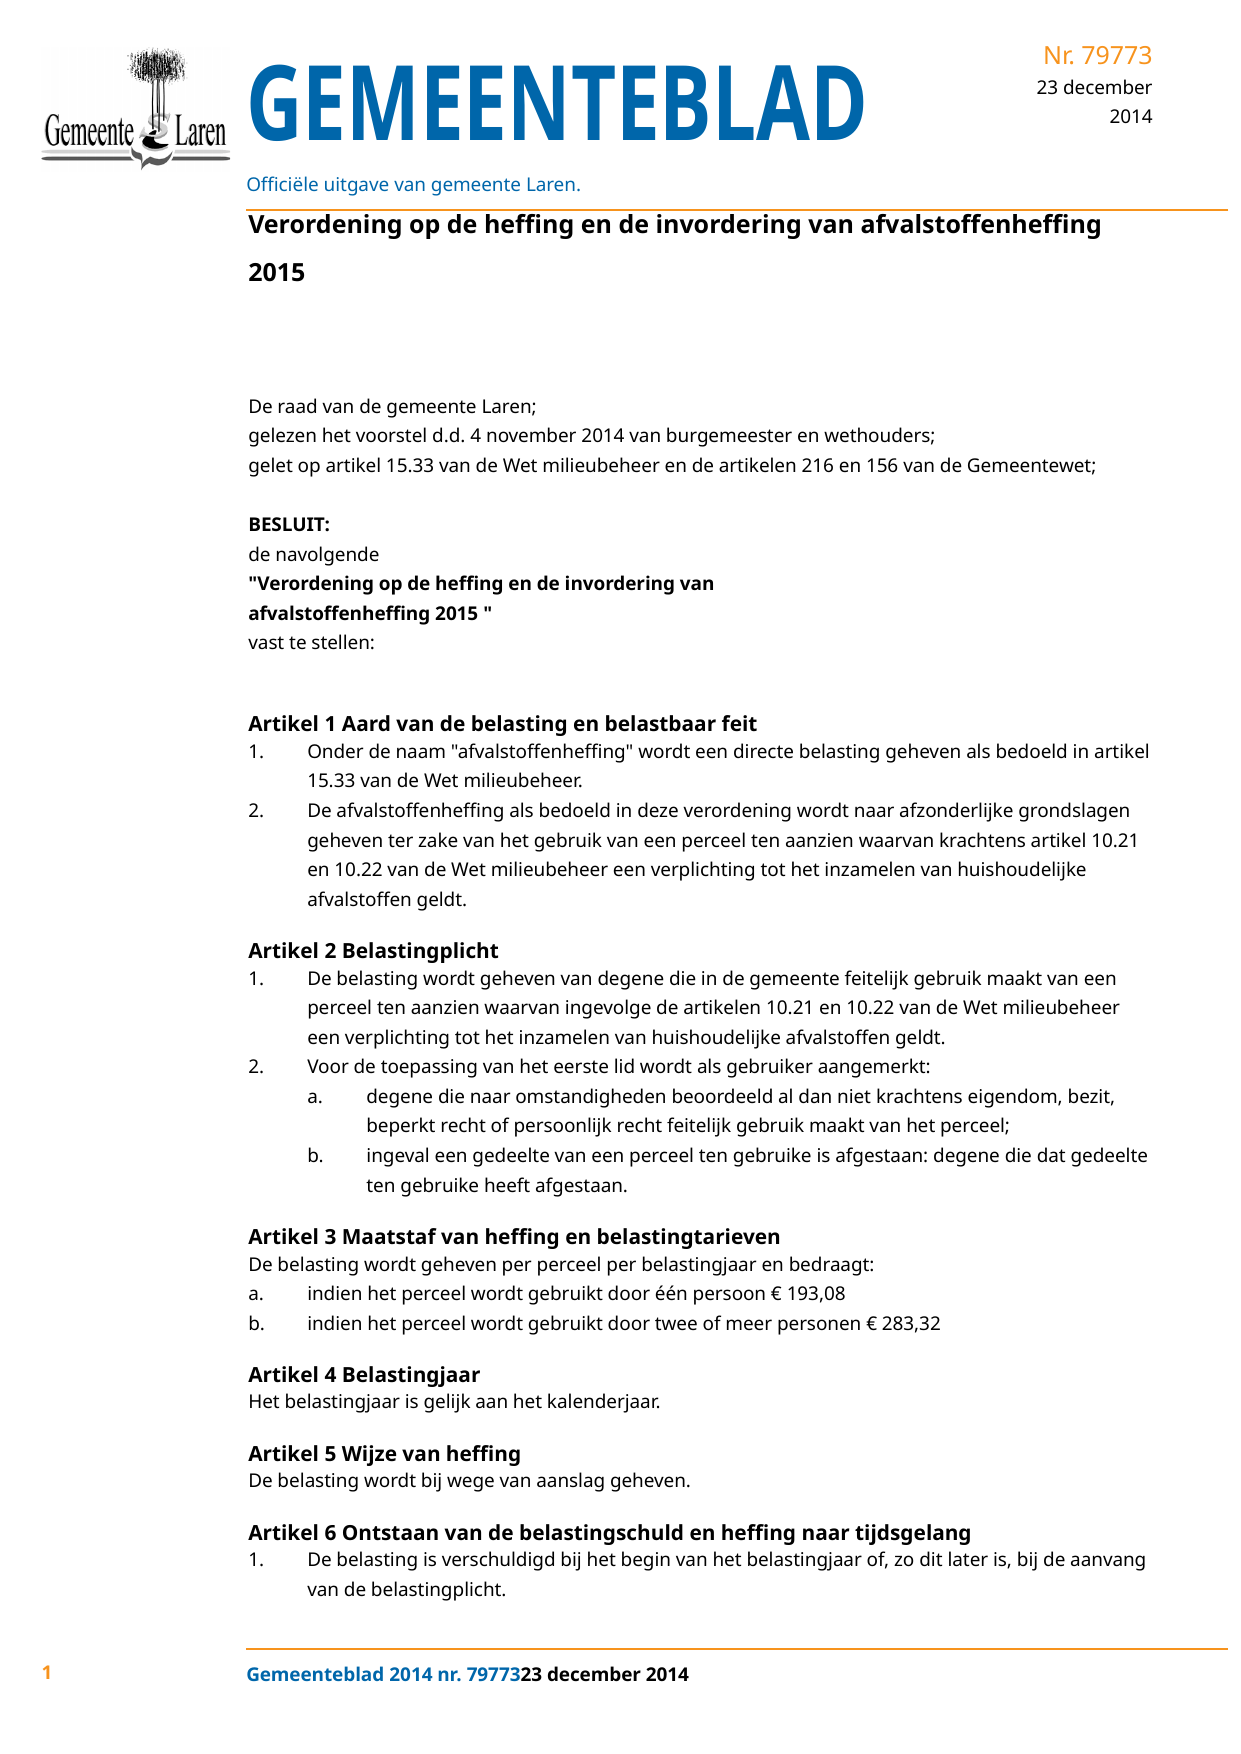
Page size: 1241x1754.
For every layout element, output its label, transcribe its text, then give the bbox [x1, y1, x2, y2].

list ingeval een gedeelte van een perceel ten gebruike is afgestaan: degene die dat gedeelte ten gebruike heeft afgestaan. [307, 1142, 1152, 1198]
list indien het perceel wordt gebruikt door twee of meer personen € 283,32 [248, 1310, 1152, 1336]
text Artikel 5 Wijze van heffing [248, 1439, 1152, 1468]
text De belasting wordt geheven per perceel per belastingjaar en bedraagt: [248, 1251, 1152, 1276]
list Voor de toepassing van het eerste lid wordt als gebruiker aangemerkt: [248, 1053, 1152, 1079]
list De belasting wordt geheven van degene die in de gemeente feitelijk gebruik maakt van een perceel ten aanzien waarvan ingevolge de artikelen 10.21 en 10.22 van de Wet milieubeheer een verplichting tot het inzamelen van huishoudelijke afvalstoffen geldt. [248, 965, 1152, 1050]
text De raad van de gemeente Laren; [248, 393, 1152, 419]
text Verordening op de heffing en de invordering van afvalstoffenheffing 2015 [248, 211, 1152, 288]
text gelet op artikel 15.33 van de Wet milieubeheer en de artikelen 216 en 156 van de Gemeentewet; [248, 452, 1152, 478]
text gelezen het voorstel d.d. 4 november 2014 van burgemeester en wethouders; [248, 422, 1152, 448]
list indien het perceel wordt gebruikt door één persoon € 193,08 [248, 1280, 1152, 1306]
text Het belastingjaar is gelijk aan het kalenderjaar. [248, 1389, 1152, 1414]
text Artikel 1 Aard van de belasting en belastbaar feit [248, 709, 1152, 738]
list Onder de naam "afvalstoffenheffing" wordt een directe belasting geheven als bedoeld in artikel 15.33 van de Wet milieubeheer. [248, 738, 1152, 793]
text Artikel 2 Belastingplicht [248, 936, 1152, 965]
text vast te stellen: [248, 629, 1152, 655]
text De belasting wordt bij wege van aanslag geheven. [248, 1468, 1152, 1493]
list De afvalstoffenheffing als bedoeld in deze verordening wordt naar afzonderlijke grondslagen geheven ter zake van het gebruik van een perceel ten aanzien waarvan krachtens artikel 10.21 en 10.22 van de Wet milieubeheer een verplichting tot het inzamelen van huishoudelijke afvalstoffen geldt. [248, 797, 1152, 912]
text "Verordening op de heffing en de invordering van [248, 570, 1152, 596]
text Artikel 3 Maatstaf van heffing en belastingtarieven [248, 1222, 1152, 1251]
list De belasting is verschuldigd bij het begin van het belastingjaar of, zo dit later is, bij de aanvang van de belastingplicht. [248, 1546, 1152, 1602]
picture [41, 47, 231, 172]
list degene die naar omstandigheden beoordeeld al dan niet krachtens eigendom, bezit, beperkt recht of persoonlijk recht feitelijk gebruik maakt van het perceel; [307, 1083, 1152, 1138]
text afvalstoffenheffing 2015 " [248, 600, 1152, 626]
text Artikel 4 Belastingjaar [248, 1360, 1152, 1389]
text BESLUIT: [248, 511, 1152, 537]
text Artikel 6 Ontstaan van de belastingschuld en heffing naar tijdsgelang [248, 1518, 1152, 1546]
text de navolgende [248, 541, 1152, 567]
